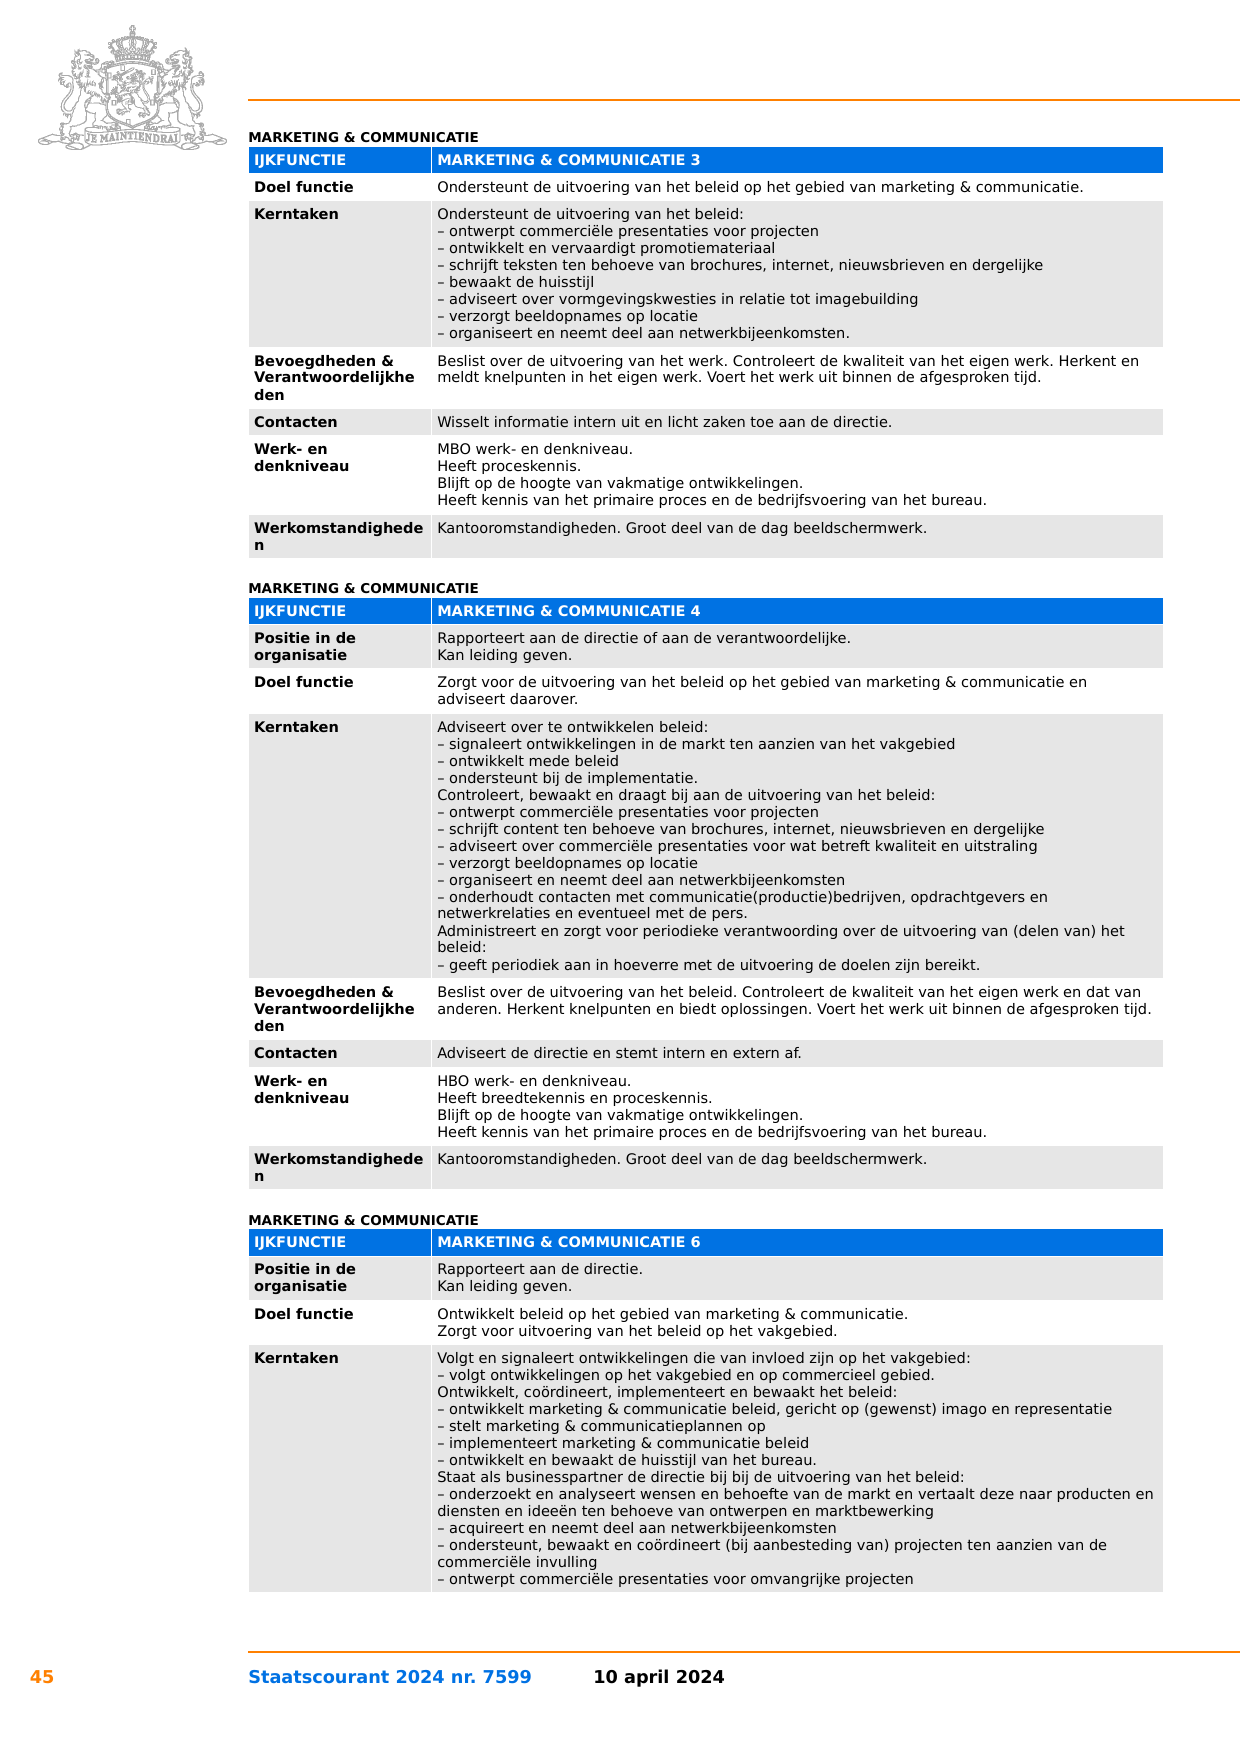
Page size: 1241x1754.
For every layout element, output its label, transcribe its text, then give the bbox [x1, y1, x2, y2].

table_cell Beslist over de uitvoering van het beleid. Controleert de kwaliteit van het eigen werk en dat van anderen. Herkent knelpunten en biedt oplossingen. Voert het werk uit binnen de afgesproken tijd. [432, 979, 1163, 1039]
table_cell Kantooromstandigheden. Groot deel van de dag beeldschermwerk. [432, 515, 1163, 558]
table_cell Rapporteert aan de directie of aan de verantwoordelijke. Kan leiding geven. [432, 625, 1163, 668]
table_cell Werkomstandigheden [249, 1146, 431, 1189]
table_cell Kantooromstandigheden. Groot deel van de dag beeldschermwerk. [432, 1146, 1163, 1189]
table_cell Ontwikkelt beleid op het gebied van marketing & communicatie. Zorgt voor uitvoering van het beleid op het vakgebied. [432, 1301, 1163, 1344]
table_cell Wisselt informatie intern uit en licht zaken toe aan de directie. [432, 409, 1163, 435]
table_cell Rapporteert aan de directie. Kan leiding geven. [432, 1257, 1163, 1300]
table_cell Volgt en signaleert ontwikkelingen die van invloed zijn op het vakgebied: – volgt ontwikkelingen op het vakgebied en op commercieel gebied. Ontwikkelt, coördineert, implementeert en bewaakt het beleid: – ontwikkelt marketing & communicatie beleid, gericht op (gewenst) imago en representatie – stelt marketing & communicatieplannen op – implementeert marketing & communicatie beleid – ontwikkelt en bewaakt de huisstijl van het bureau. Staat als businesspartner de directie bij bij de uitvoering van het beleid: – onderzoekt en analyseert wensen en behoefte van de markt en vertaalt deze naar producten en diensten en ideeën ten behoeve van ontwerpen en marktbewerking – acquireert en neemt deel aan netwerkbijeenkomsten – ondersteunt, bewaakt en coördineert (bij aanbesteding van) projecten ten aanzien van de commerciële invulling – ontwerpt commerciële presentaties voor omvangrijke projecten [432, 1345, 1163, 1592]
table_cell Kerntaken [249, 1345, 431, 1592]
table_cell IJKFUNCTIE [249, 1229, 431, 1256]
table_cell Adviseert over te ontwikkelen beleid: – signaleert ontwikkelingen in de markt ten aanzien van het vakgebied – ontwikkelt mede beleid – ondersteunt bij de implementatie. Controleert, bewaakt en draagt bij aan de uitvoering van het beleid: – ontwerpt commerciële presentaties voor projecten – schrijft content ten behoeve van brochures, internet, nieuwsbrieven en dergelijke – adviseert over commerciële presentaties voor wat betreft kwaliteit en uitstraling – verzorgt beeldopnames op locatie – organiseert en neemt deel aan netwerkbijeenkomsten – onderhoudt contacten met communicatie(productie)bedrijven, opdrachtgevers en netwerkrelaties en eventueel met de pers. Administreert en zorgt voor periodieke verantwoording over de uitvoering van (delen van) het beleid: – geeft periodiek aan in hoeverre met de uitvoering de doelen zijn bereikt. [432, 714, 1163, 978]
table_header MARKETING & COMMUNICATIE [248, 1213, 1163, 1228]
table_cell Ondersteunt de uitvoering van het beleid op het gebied van marketing & communicatie. [432, 174, 1163, 200]
table_cell Adviseert de directie en stemt intern en extern af. [432, 1040, 1163, 1067]
table_cell Werk- en denkniveau [249, 436, 431, 514]
table_cell IJKFUNCTIE [249, 147, 431, 173]
table_cell Bevoegdheden & Verantwoordelijkheden [249, 979, 431, 1039]
table_cell Doel functie [249, 174, 431, 200]
table_header MARKETING & COMMUNICATIE [248, 130, 1163, 146]
table_cell Contacten [249, 409, 431, 435]
table_cell Beslist over de uitvoering van het werk. Controleert de kwaliteit van het eigen werk. Herkent en meldt knelpunten in het eigen werk. Voert het werk uit binnen de afgesproken tijd. [432, 348, 1163, 408]
table_cell MARKETING & COMMUNICATIE 6 [432, 1229, 1163, 1256]
table_cell Werkomstandigheden [249, 515, 431, 558]
table_cell Positie in de organisatie [249, 1257, 431, 1300]
table_cell Kerntaken [249, 201, 431, 347]
table_cell MARKETING & COMMUNICATIE 3 [432, 147, 1163, 173]
table_cell Kerntaken [249, 714, 431, 978]
table_cell Positie in de organisatie [249, 625, 431, 668]
table_cell Doel functie [249, 670, 431, 713]
table_cell Ondersteunt de uitvoering van het beleid: – ontwerpt commerciële presentaties voor projecten – ontwikkelt en vervaardigt promotiemateriaal – schrijft teksten ten behoeve van brochures, internet, nieuwsbrieven en dergelijke – bewaakt de huisstijl – adviseert over vormgevingskwesties in relatie tot imagebuilding – verzorgt beeldopnames op locatie – organiseert en neemt deel aan netwerkbijeenkomsten. [432, 201, 1163, 347]
table_cell MARKETING & COMMUNICATIE 4 [432, 598, 1163, 624]
picture [38, 25, 227, 150]
table_cell HBO werk- en denkniveau. Heeft breedtekennis en proceskennis. Blijft op de hoogte van vakmatige ontwikkelingen. Heeft kennis van het primaire proces en de bedrijfsvoering van het bureau. [432, 1068, 1163, 1145]
table_cell Bevoegdheden & Verantwoordelijkheden [249, 348, 431, 408]
table_cell Contacten [249, 1040, 431, 1067]
table_header MARKETING & COMMUNICATIE [248, 581, 1163, 597]
table_cell Zorgt voor de uitvoering van het beleid op het gebied van marketing & communicatie en adviseert daarover. [432, 670, 1163, 713]
table_cell Werk- en denkniveau [249, 1068, 431, 1145]
table_cell MBO werk- en denkniveau. Heeft proceskennis. Blijft op de hoogte van vakmatige ontwikkelingen. Heeft kennis van het primaire proces en de bedrijfsvoering van het bureau. [432, 436, 1163, 514]
table_cell IJKFUNCTIE [249, 598, 431, 624]
table_cell Doel functie [249, 1301, 431, 1344]
